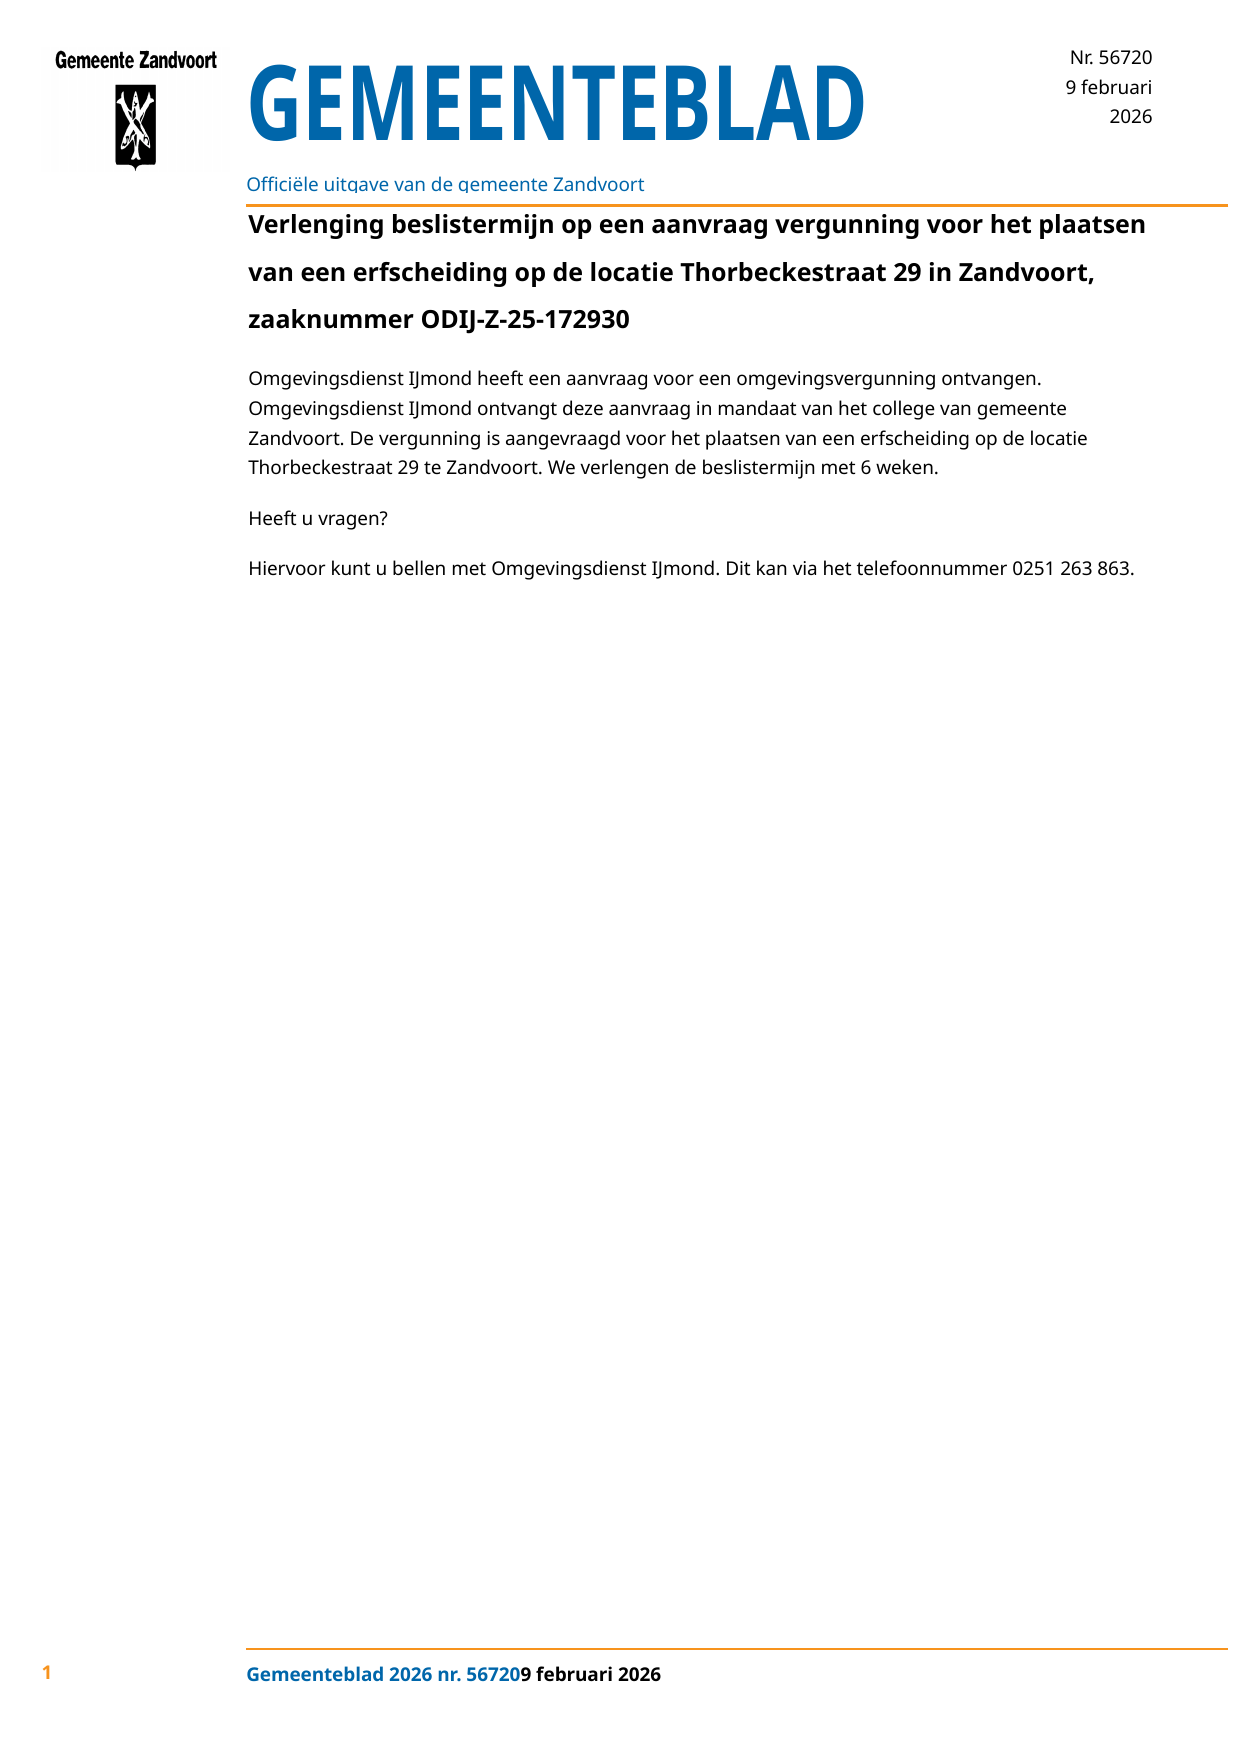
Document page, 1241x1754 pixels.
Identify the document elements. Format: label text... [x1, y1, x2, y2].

text Hiervoor kunt u bellen met Omgevingsdienst IJmond. Dit kan via het telefoonnummer 0251 263 863. [248, 555, 1152, 581]
picture [41, 47, 231, 172]
text Verlenging beslistermijn op een aanvraag vergunning voor het plaatsen van een erfscheiding op de locatie Thorbeckestraat 29 in Zandvoort, zaaknummer ODIJ-Z-25-172930 [248, 207, 1152, 336]
text Heeft u vragen? [248, 505, 1152, 530]
text Omgevingsdienst IJmond heeft een aanvraag voor een omgevingsvergunning ontvangen. Omgevingsdienst IJmond ontvangt deze aanvraag in mandaat van het college van gemeente Zandvoort. De vergunning is aangevraagd voor het plaatsen van een erfscheiding op de locatie Thorbeckestraat 29 te Zandvoort. We verlengen de beslistermijn met 6 weken. [248, 366, 1152, 480]
